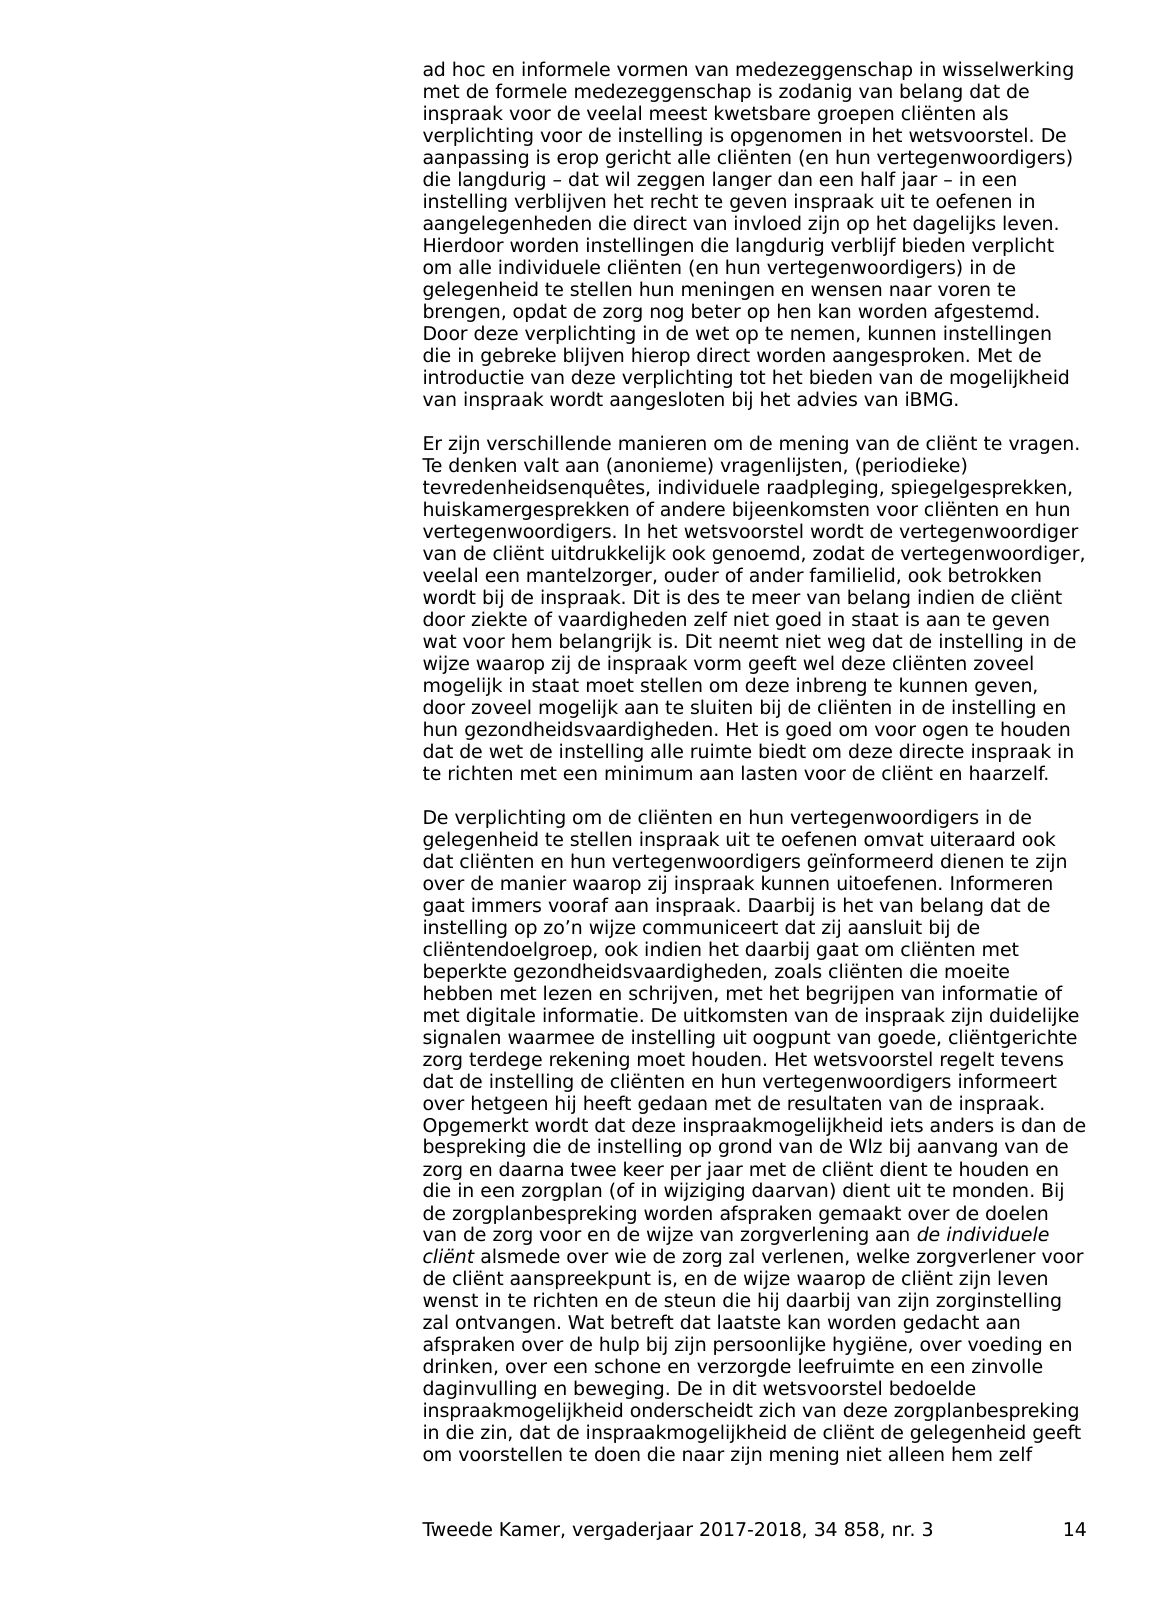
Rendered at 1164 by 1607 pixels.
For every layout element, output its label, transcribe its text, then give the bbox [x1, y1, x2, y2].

text Er zijn verschillende manieren om de mening van de cliënt te vragen. Te denken valt aan (anonieme) vragenlijsten, (periodieke) tevredenheidsenquêtes, individuele raadpleging, spiegelgesprekken, huiskamergesprekken of andere bijeenkomsten voor cliënten en hun vertegenwoordigers. In het wetsvoorstel wordt de vertegenwoordiger van de cliënt uitdrukkelijk ook genoemd, zodat de vertegenwoordiger, veelal een mantelzorger, ouder of ander familielid, ook betrokken wordt bij de inspraak. Dit is des te meer van belang indien de cliënt door ziekte of vaardigheden zelf niet goed in staat is aan te geven wat voor hem belangrijk is. Dit neemt niet weg dat de instelling in de wijze waarop zij de inspraak vorm geeft wel deze cliënten zoveel mogelijk in staat moet stellen om deze inbreng te kunnen geven, door zoveel mogelijk aan te sluiten bij de cliënten in de instelling en hun gezondheidsvaardigheden. Het is goed om voor ogen te houden dat de wet de instelling alle ruimte biedt om deze directe inspraak in te richten met een minimum aan lasten voor de cliënt en haarzelf. [422, 433, 1087, 784]
text ad hoc en informele vormen van medezeggenschap in wisselwerking met de formele medezeggenschap is zodanig van belang dat de inspraak voor de veelal meest kwetsbare groepen cliënten als verplichting voor de instelling is opgenomen in het wetsvoorstel. De aanpassing is erop gericht alle cliënten (en hun vertegenwoordigers) die langdurig – dat wil zeggen langer dan een half jaar – in een instelling verblijven het recht te geven inspraak uit te oefenen in aangelegenheden die direct van invloed zijn op het dagelijks leven. Hierdoor worden instellingen die langdurig verblijf bieden verplicht om alle individuele cliënten (en hun vertegenwoordigers) in de gelegenheid te stellen hun meningen en wensen naar voren te brengen, opdat de zorg nog beter op hen kan worden afgestemd. Door deze verplichting in de wet op te nemen, kunnen instellingen die in gebreke blijven hierop direct worden aangesproken. Met de introductie van deze verplichting tot het bieden van de mogelijkheid van inspraak wordt aangesloten bij het advies van iBMG. [422, 59, 1087, 411]
text De verplichting om de cliënten en hun vertegenwoordigers in de gelegenheid te stellen inspraak uit te oefenen omvat uiteraard ook dat cliënten en hun vertegenwoordigers geïnformeerd dienen te zijn over de manier waarop zij inspraak kunnen uitoefenen. Informeren gaat immers vooraf aan inspraak. Daarbij is het van belang dat de instelling op zo’n wijze communiceert dat zij aansluit bij de cliëntendoelgroep, ook indien het daarbij gaat om cliënten met beperkte gezondheidsvaardigheden, zoals cliënten die moeite hebben met lezen en schrijven, met het begrijpen van informatie of met digitale informatie. De uitkomsten van de inspraak zijn duidelijke signalen waarmee de instelling uit oogpunt van goede, cliëntgerichte zorg terdege rekening moet houden. Het wetsvoorstel regelt tevens dat de instelling de cliënten en hun vertegenwoordigers informeert over hetgeen hij heeft gedaan met de resultaten van de inspraak. [422, 807, 1087, 1114]
text Opgemerkt wordt dat deze inspraakmogelijkheid iets anders is dan de bespreking die de instelling op grond van de Wlz bij aanvang van de zorg en daarna twee keer per jaar met de cliënt dient te houden en die in een zorgplan (of in wijziging daarvan) dient uit te monden. Bij de zorgplanbespreking worden afspraken gemaakt over de doelen van de zorg voor en de wijze van zorgverlening aan de individuele cliënt alsmede over wie de zorg zal verlenen, welke zorgverlener voor de cliënt aanspreekpunt is, en de wijze waarop de cliënt zijn leven wenst in te richten en de steun die hij daarbij van zijn zorginstelling zal ontvangen. Wat betreft dat laatste kan worden gedacht aan afspraken over de hulp bij zijn persoonlijke hygiëne, over voeding en drinken, over een schone en verzorgde leefruimte en een zinvolle daginvulling en beweging. De in dit wetsvoorstel bedoelde inspraakmogelijkheid onderscheidt zich van deze zorgplanbespreking in die zin, dat de inspraakmogelijkheid de cliënt de gelegenheid geeft om voorstellen te doen die naar zijn mening niet alleen hem zelf [422, 1114, 1087, 1466]
